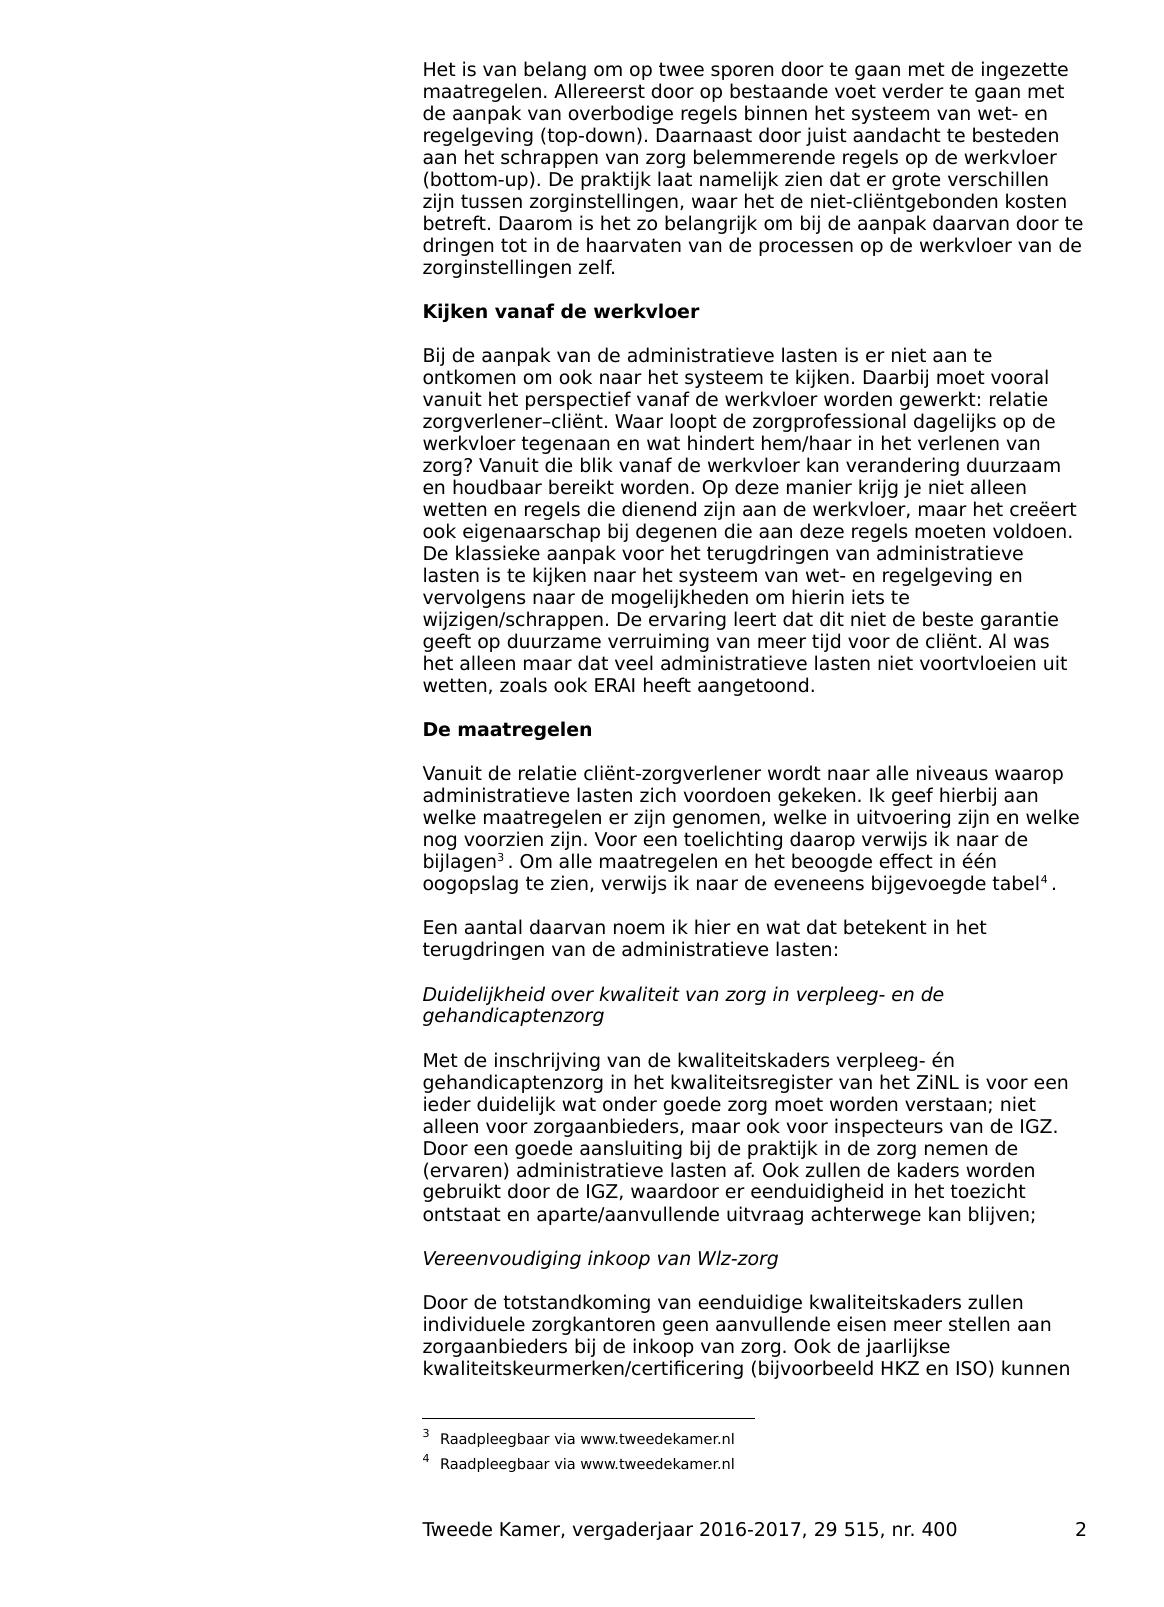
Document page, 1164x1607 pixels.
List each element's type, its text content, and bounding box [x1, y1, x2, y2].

subtitle De maatregelen [422, 719, 1087, 741]
text Raadpleegbaar via www.tweedekamer.nl [422, 1452, 1087, 1474]
text Met de inschrijving van de kwaliteitskaders verpleeg- én gehandicaptenzorg in het kwaliteitsregister van het ZiNL is voor een ieder duidelijk wat onder goede zorg moet worden verstaan; niet alleen voor zorgaanbieders, maar ook voor inspecteurs van de IGZ. Door een goede aansluiting bij de praktijk in de zorg nemen de (ervaren) administratieve lasten af. Ook zullen de kaders worden gebruikt door de IGZ, waardoor er eenduidigheid in het toezicht ontstaat en aparte/aanvullende uitvraag achterwege kan blijven; [422, 1049, 1087, 1225]
subtitle Duidelijkheid over kwaliteit van zorg in verpleeg- en de gehandicaptenzorg [422, 983, 1087, 1027]
text Vanuit de relatie cliënt-zorgverlener wordt naar alle niveaus waarop administratieve lasten zich voordoen gekeken. Ik geef hierbij aan welke maatregelen er zijn genomen, welke in uitvoering zijn en welke nog voorzien zijn. Voor een toelichting daarop verwijs ik naar de bijlagen. Om alle maatregelen en het beoogde effect in één oogopslag te zien, verwijs ik naar de eveneens bijgevoegde tabel. [422, 763, 1087, 895]
text Door de totstandkoming van eenduidige kwaliteitskaders zullen individuele zorgkantoren geen aanvullende eisen meer stellen aan zorgaanbieders bij de inkoop van zorg. Ook de jaarlijkse kwaliteitskeurmerken/certificering (bijvoorbeeld HKZ en ISO) kunnen [422, 1292, 1087, 1380]
text Bij de aanpak van de administratieve lasten is er niet aan te ontkomen om ook naar het systeem te kijken. Daarbij moet vooral vanuit het perspectief vanaf de werkvloer worden gewerkt: relatie zorgverlener–cliënt. Waar loopt de zorgprofessional dagelijks op de werkvloer tegenaan en wat hindert hem/haar in het verlenen van zorg? Vanuit die blik vanaf de werkvloer kan verandering duurzaam en houdbaar bereikt worden. Op deze manier krijg je niet alleen wetten en regels die dienend zijn aan de werkvloer, maar het creëert ook eigenaarschap bij degenen die aan deze regels moeten voldoen. De klassieke aanpak voor het terugdringen van administratieve lasten is te kijken naar het systeem van wet- en regelgeving en vervolgens naar de mogelijkheden om hierin iets te wijzigen/schrappen. De ervaring leert dat dit niet de beste garantie geeft op duurzame verruiming van meer tijd voor de cliënt. Al was het alleen maar dat veel administratieve lasten niet voortvloeien uit wetten, zoals ook ERAI heeft aangetoond. [422, 345, 1087, 697]
text Een aantal daarvan noem ik hier en wat dat betekent in het terugdringen van de administratieve lasten: [422, 917, 1087, 961]
subtitle Kijken vanaf de werkvloer [422, 301, 1087, 323]
text Het is van belang om op twee sporen door te gaan met de ingezette maatregelen. Allereerst door op bestaande voet verder te gaan met de aanpak van overbodige regels binnen het systeem van wet- en regelgeving (top-down). Daarnaast door juist aandacht te besteden aan het schrappen van zorg belemmerende regels op de werkvloer (bottom-up). De praktijk laat namelijk zien dat er grote verschillen zijn tussen zorginstellingen, waar het de niet-cliëntgebonden kosten betreft. Daarom is het zo belangrijk om bij de aanpak daarvan door te dringen tot in de haarvaten van de processen op de werkvloer van de zorginstellingen zelf. [422, 59, 1087, 279]
subtitle Vereenvoudiging inkoop van Wlz-zorg [422, 1248, 1087, 1269]
text Raadpleegbaar via www.tweedekamer.nl [422, 1427, 1087, 1449]
